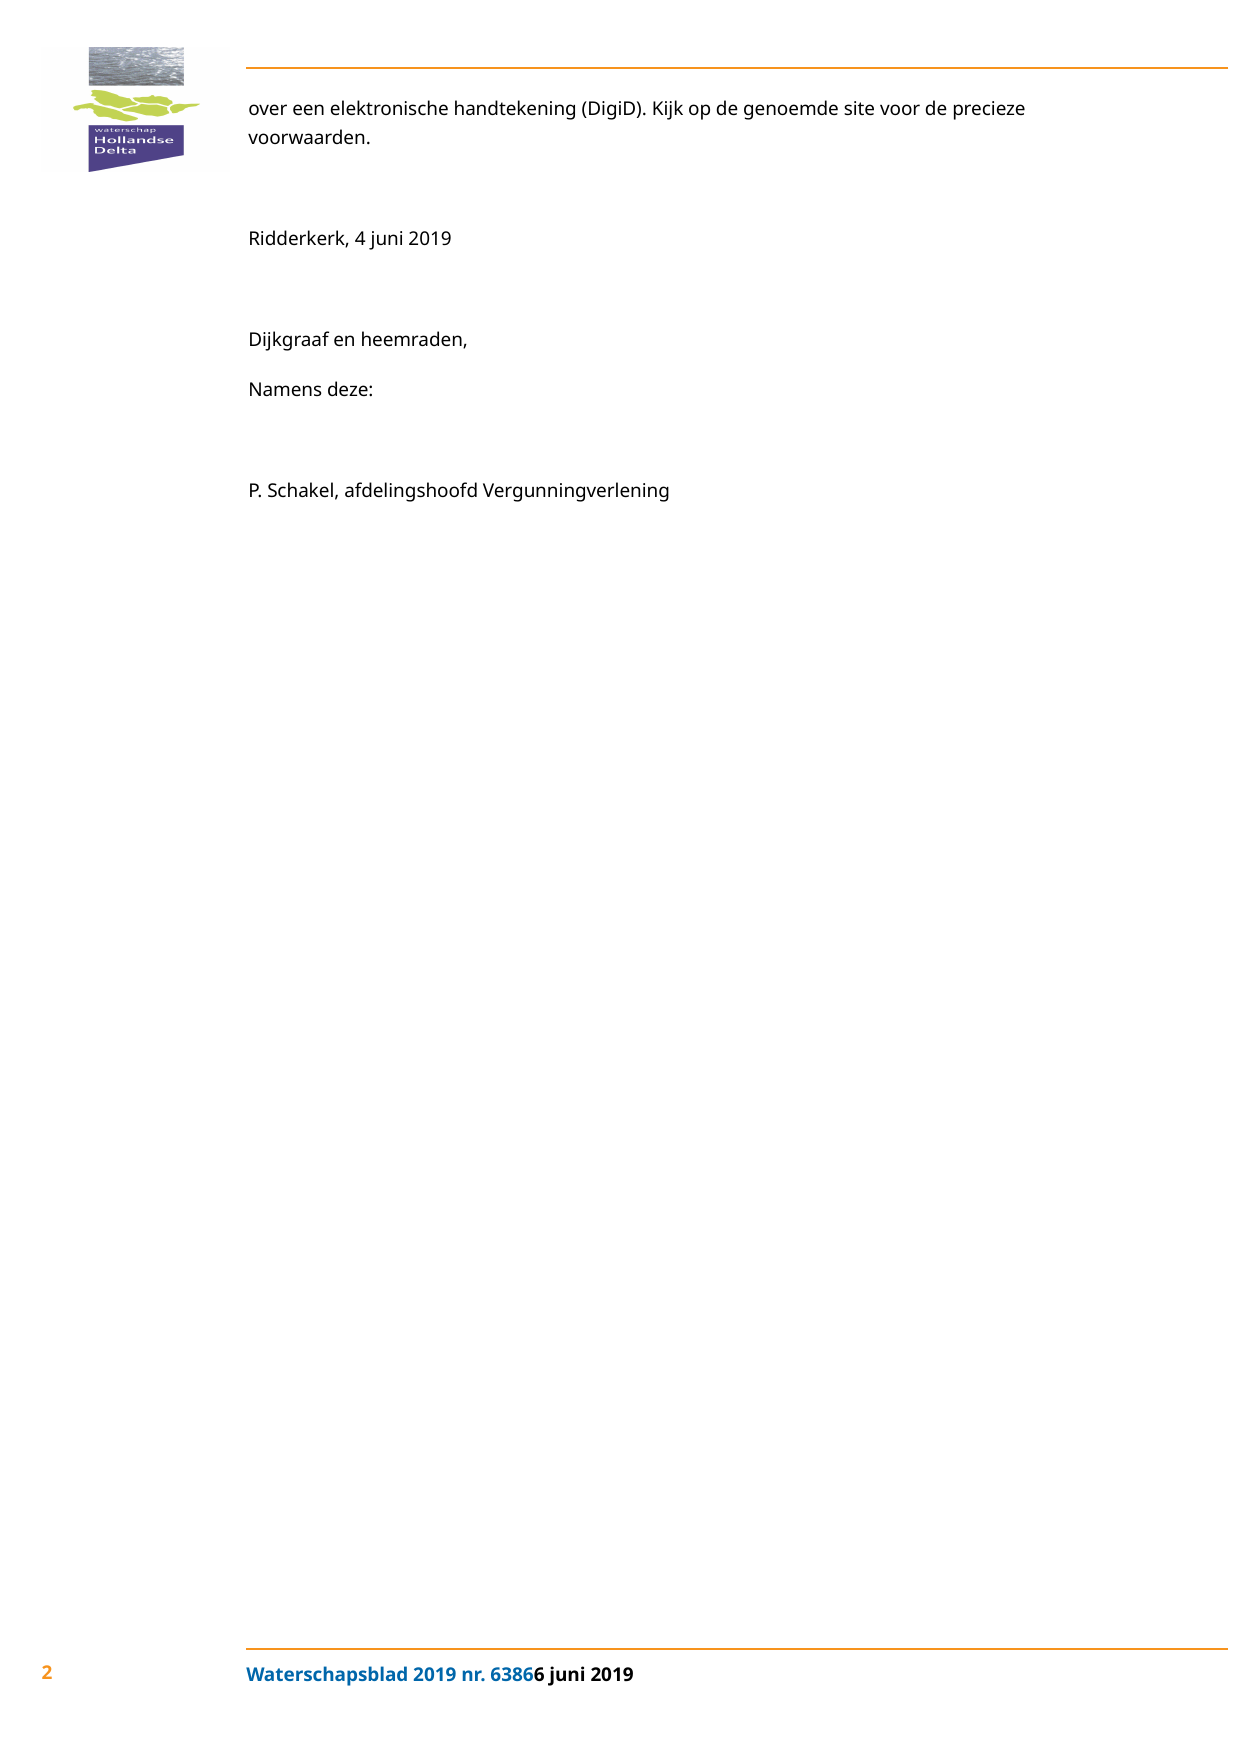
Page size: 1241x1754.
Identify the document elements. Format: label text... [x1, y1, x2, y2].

text P. Schakel, afdelingshoofd Vergunningverlening [248, 477, 1152, 503]
text Dijkgraaf en heemraden, [248, 326, 1152, 352]
text over een elektronische handtekening (DigiD). Kijk op de genoemde site voor de precieze voorwaarden. [248, 95, 1152, 150]
picture [41, 47, 231, 172]
text Namens deze: [248, 376, 1152, 402]
text Ridderkerk, 4 juni 2019 [248, 225, 1152, 251]
